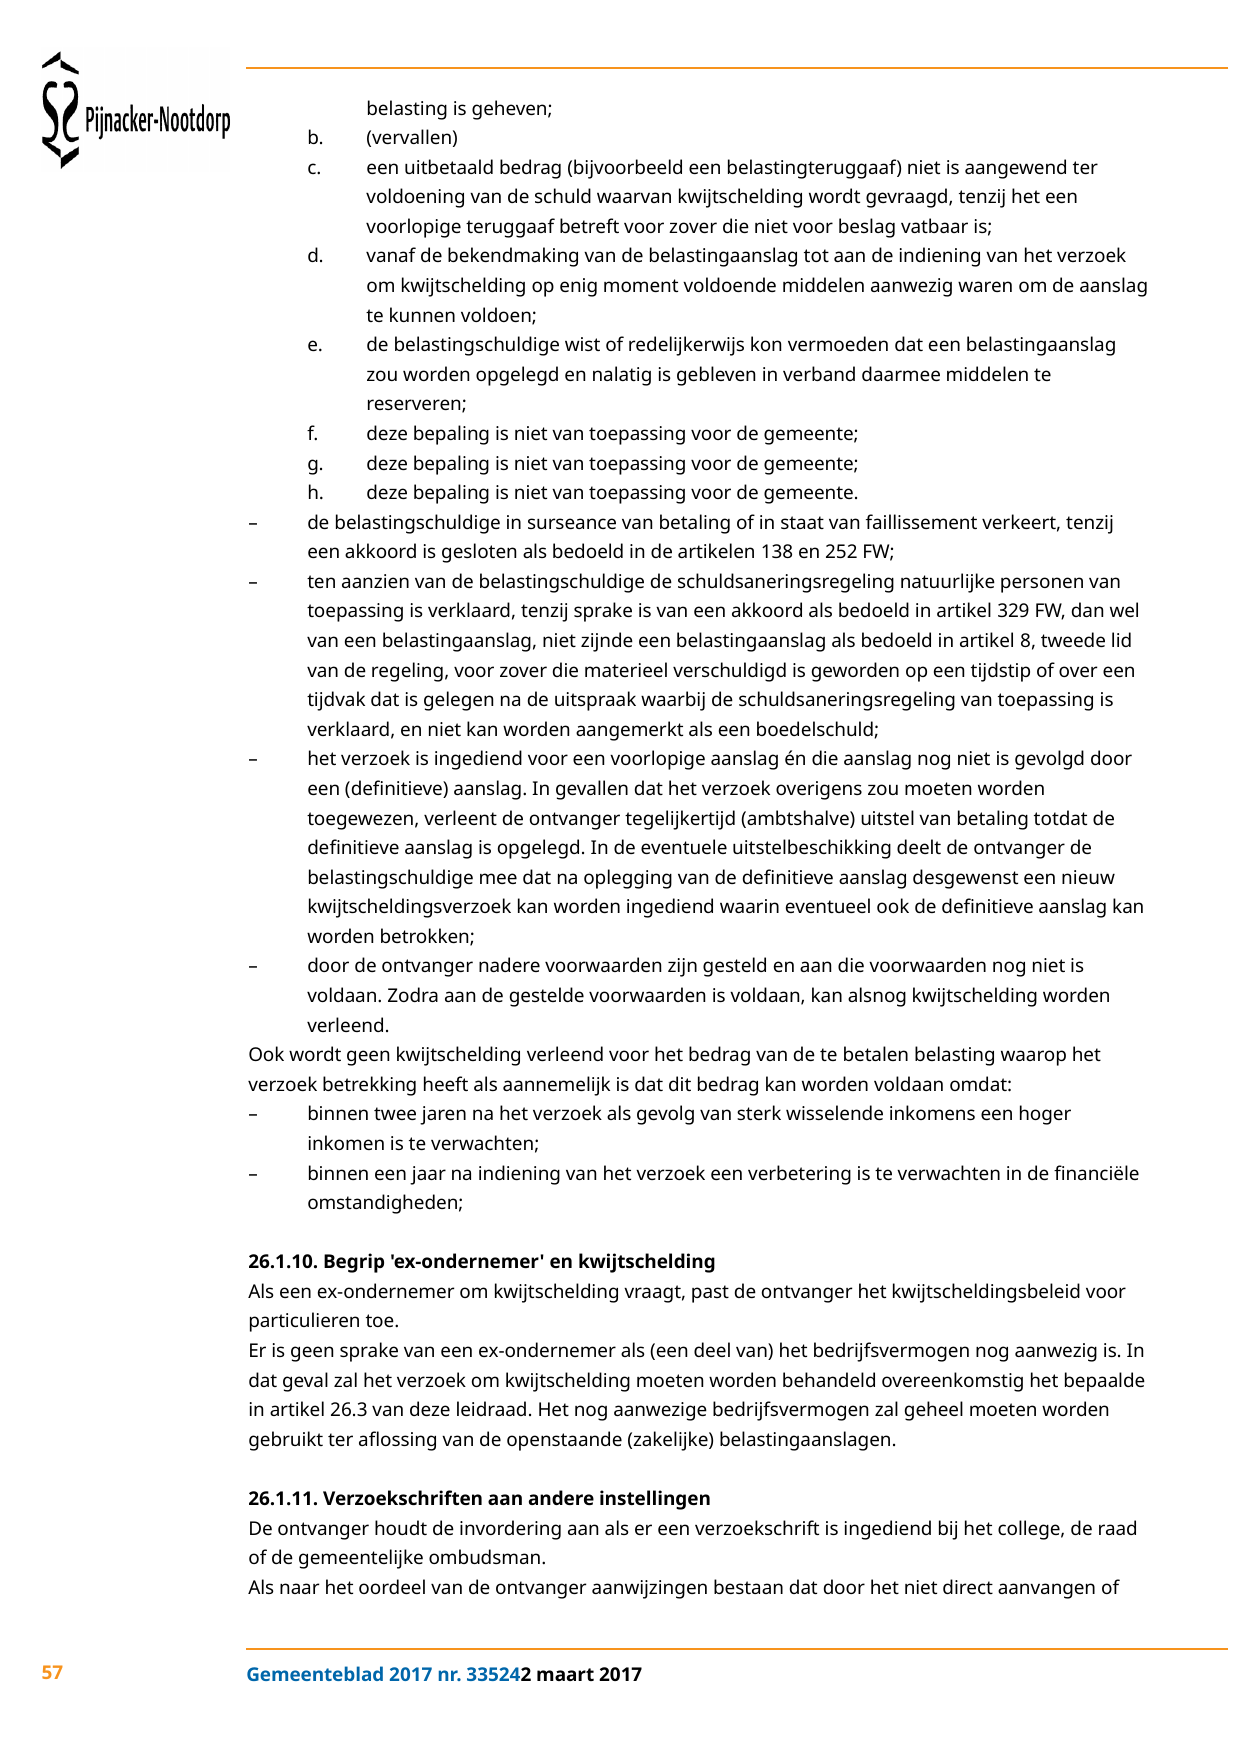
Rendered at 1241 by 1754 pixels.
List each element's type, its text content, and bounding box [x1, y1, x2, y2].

list deze bepaling is niet van toepassing voor de gemeente; [307, 420, 1152, 446]
text Ook wordt geen kwijtschelding verleend voor het bedrag van de te betalen belasting waarop het verzoek betrekking heeft als aannemelijk is dat dit bedrag kan worden voldaan omdat: [248, 1041, 1152, 1097]
list de belastingschuldige wist of redelijkerwijs kon vermoeden dat een belastingaanslag zou worden opgelegd en nalatig is gebleven in verband daarmee middelen te reserveren; [307, 331, 1152, 416]
list de belastingschuldige in surseance van betaling of in staat van faillissement verkeert, tenzij een akkoord is gesloten als bedoeld in de artikelen 138 en 252 FW; [248, 509, 1152, 564]
text 26.1.10. Begrip 'ex-ondernemer' en kwijtschelding [248, 1248, 1152, 1274]
list het verzoek is ingediend voor een voorlopige aanslag én die aanslag nog niet is gevolgd door een (definitieve) aanslag. In gevallen dat het verzoek overigens zou moeten worden toegewezen, verleent de ontvanger tegelijkertijd (ambtshalve) uitstel van betaling totdat de definitieve aanslag is opgelegd. In de eventuele uitstelbeschikking deelt de ontvanger de belastingschuldige mee dat na oplegging van de definitieve aanslag desgewenst een nieuw kwijtscheldingsverzoek kan worden ingediend waarin eventueel ook de definitieve aanslag kan worden betrokken; [248, 746, 1152, 949]
list door de ontvanger nadere voorwaarden zijn gesteld en aan die voorwaarden nog niet is voldaan. Zodra aan de gestelde voorwaarden is voldaan, kan alsnog kwijtschelding worden verleend. [248, 953, 1152, 1038]
list deze bepaling is niet van toepassing voor de gemeente. [307, 479, 1152, 505]
text 26.1.11. Verzoekschriften aan andere instellingen [248, 1485, 1152, 1511]
list vanaf de bekendmaking van de belastingaanslag tot aan de indiening van het verzoek om kwijtschelding op enig moment voldoende middelen aanwezig waren om de aanslag te kunnen voldoen; [307, 243, 1152, 328]
text Als naar het oordeel van de ontvanger aanwijzingen bestaan dat door het niet direct aanvangen of [248, 1574, 1152, 1600]
list deze bepaling is niet van toepassing voor de gemeente; [307, 450, 1152, 476]
picture [41, 47, 231, 172]
text Als een ex-ondernemer om kwijtschelding vraagt, past de ontvanger het kwijtscheldingsbeleid voor particulieren toe. [248, 1278, 1152, 1333]
text Er is geen sprake van een ex-ondernemer als (een deel van) het bedrijfsvermogen nog aanwezig is. In dat geval zal het verzoek om kwijtschelding moeten worden behandeld overeenkomstig het bepaalde in artikel 26.3 van deze leidraad. Het nog aanwezige bedrijfsvermogen zal geheel moeten worden gebruikt ter aflossing van de openstaande (zakelijke) belastingaanslagen. [248, 1337, 1152, 1452]
list een uitbetaald bedrag (bijvoorbeeld een belastingteruggaaf) niet is aangewend ter voldoening van de schuld waarvan kwijtschelding wordt gevraagd, tenzij het een voorlopige teruggaaf betreft voor zover die niet voor beslag vatbaar is; [307, 154, 1152, 239]
text De ontvanger houdt de invordering aan als er een verzoekschrift is ingediend bij het college, de raad of de gemeentelijke ombudsman. [248, 1515, 1152, 1570]
list belasting is geheven; [307, 95, 1152, 121]
list binnen twee jaren na het verzoek als gevolg van sterk wisselende inkomens een hoger inkomen is te verwachten; [248, 1101, 1152, 1156]
list binnen een jaar na indiening van het verzoek een verbetering is te verwachten in de financiële omstandigheden; [248, 1160, 1152, 1215]
list (vervallen) [307, 124, 1152, 150]
list ten aanzien van de belastingschuldige de schuldsaneringsregeling natuurlijke personen van toepassing is verklaard, tenzij sprake is van een akkoord als bedoeld in artikel 329 FW, dan wel van een belastingaanslag, niet zijnde een belastingaanslag als bedoeld in artikel 8, tweede lid van de regeling, voor zover die materieel verschuldigd is geworden op een tijdstip of over een tijdvak dat is gelegen na de uitspraak waarbij de schuldsaneringsregeling van toepassing is verklaard, en niet kan worden aangemerkt als een boedelschuld; [248, 568, 1152, 742]
